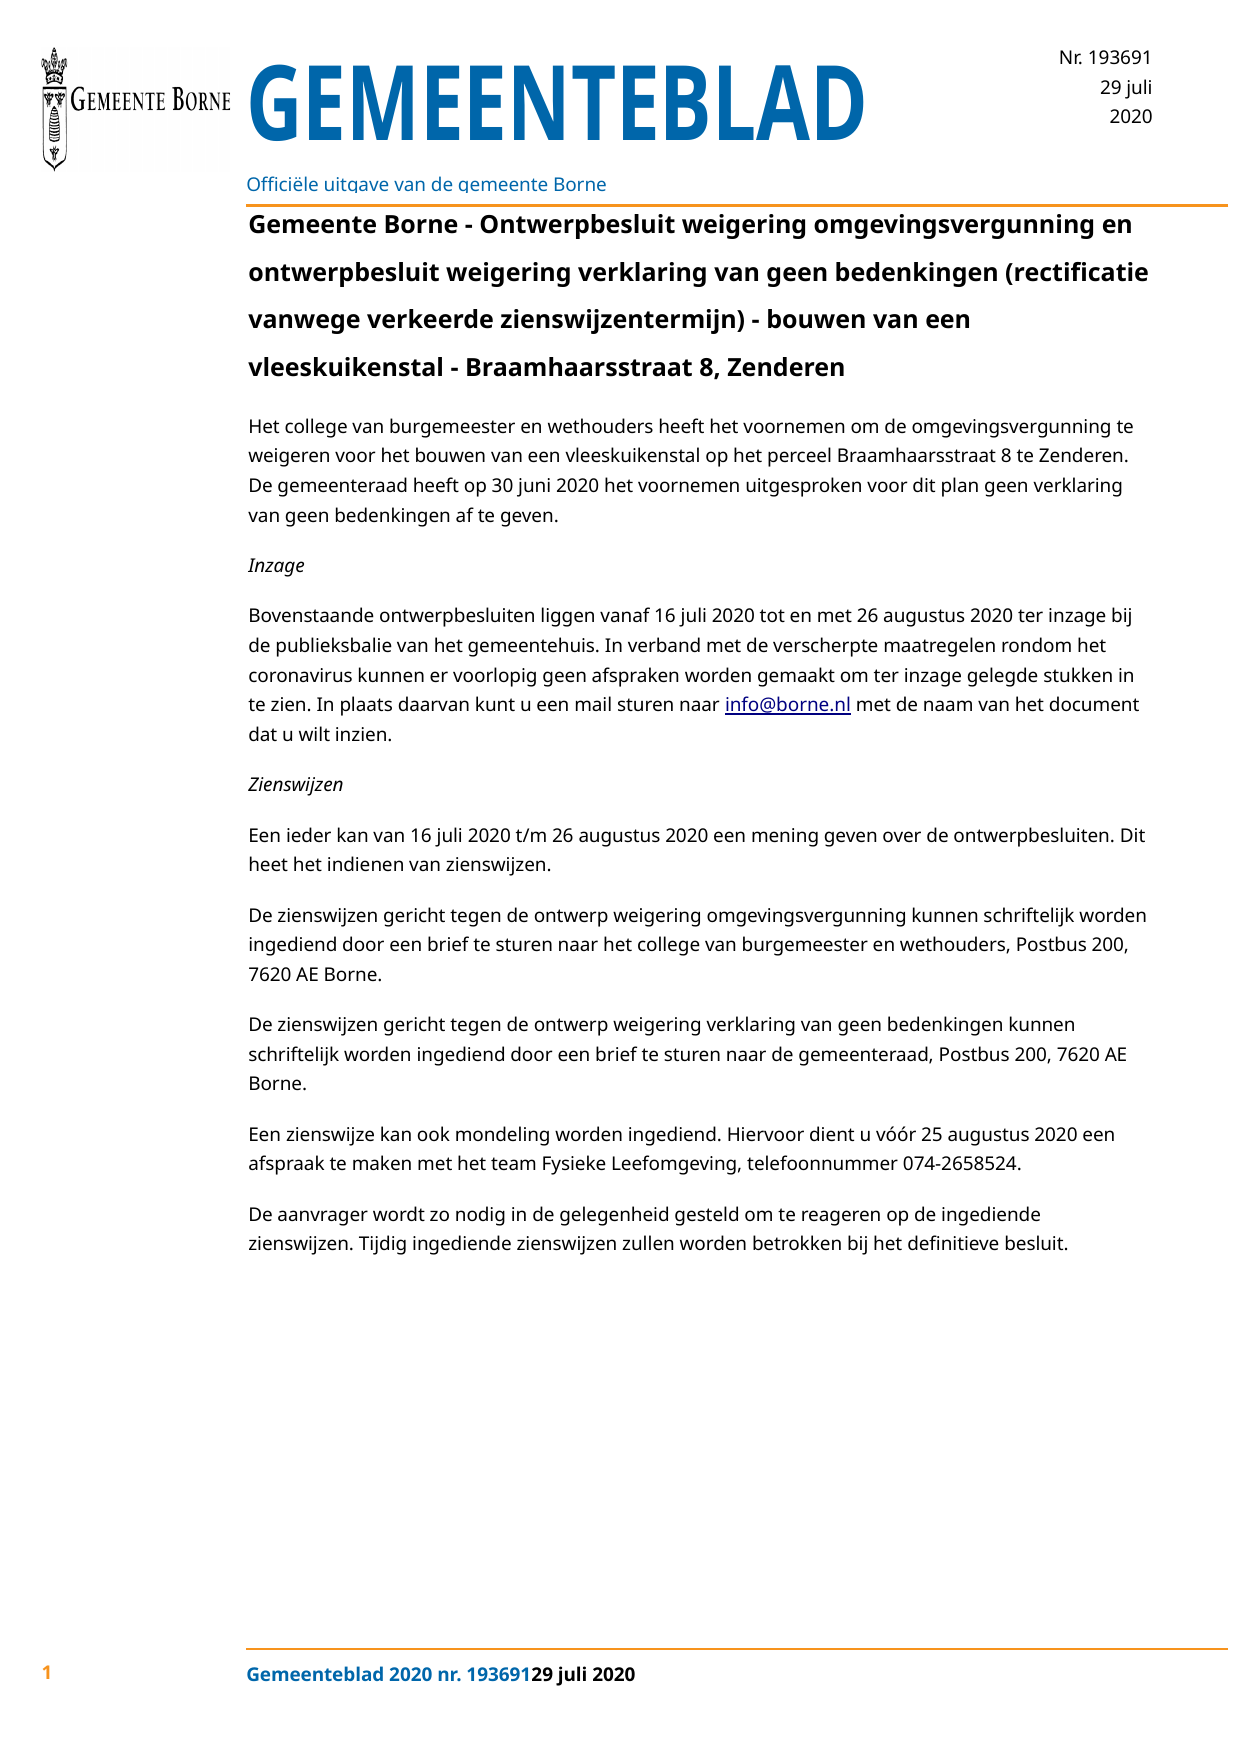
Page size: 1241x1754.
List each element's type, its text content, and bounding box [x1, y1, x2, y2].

text Een zienswijze kan ook mondeling worden ingediend. Hiervoor dient u vóór 25 augustus 2020 een afspraak te maken met het team Fysieke Leefomgeving, telefoonnummer 074-2658524. [248, 1121, 1152, 1176]
text Inzage [248, 552, 1152, 578]
text De zienswijzen gericht tegen de ontwerp weigering verklaring van geen bedenkingen kunnen schriftelijk worden ingediend door een brief te sturen naar de gemeenteraad, Postbus 200, 7620 AE Borne. [248, 1011, 1152, 1096]
text Gemeente Borne - Ontwerpbesluit weigering omgevingsvergunning en ontwerpbesluit weigering verklaring van geen bedenkingen (rectificatie vanwege verkeerde zienswijzentermijn) - bouwen van een vleeskuikenstal - Braamhaarsstraat 8, Zenderen [248, 207, 1152, 384]
text Zienswijzen [248, 771, 1152, 797]
picture [41, 47, 231, 172]
text De zienswijzen gericht tegen de ontwerp weigering omgevingsvergunning kunnen schriftelijk worden ingediend door een brief te sturen naar het college van burgemeester en wethouders, Postbus 200, 7620 AE Borne. [248, 902, 1152, 987]
text Een ieder kan van 16 juli 2020 t/m 26 augustus 2020 een mening geven over de ontwerpbesluiten. Dit heet het indienen van zienswijzen. [248, 822, 1152, 877]
text Het college van burgemeester en wethouders heeft het voornemen om de omgevingsvergunning te weigeren voor het bouwen van een vleeskuikenstal op het perceel Braamhaarsstraat 8 te Zenderen. De gemeenteraad heeft op 30 juni 2020 het voornemen uitgesproken voor dit plan geen verklaring van geen bedenkingen af te geven. [248, 413, 1152, 528]
text Bovenstaande ontwerpbesluiten liggen vanaf 16 juli 2020 tot en met 26 augustus 2020 ter inzage bij de publieksbalie van het gemeentehuis. In verband met de verscherpte maatregelen rondom het coronavirus kunnen er voorlopig geen afspraken worden gemaakt om ter inzage gelegde stukken in te zien. In plaats daarvan kunt u een mail sturen naar info@borne.nl met de naam van het document dat u wilt inzien. [248, 603, 1152, 747]
text De aanvrager wordt zo nodig in de gelegenheid gesteld om te reageren op de ingediende zienswijzen. Tijdig ingediende zienswijzen zullen worden betrokken bij het definitieve besluit. [248, 1201, 1152, 1256]
